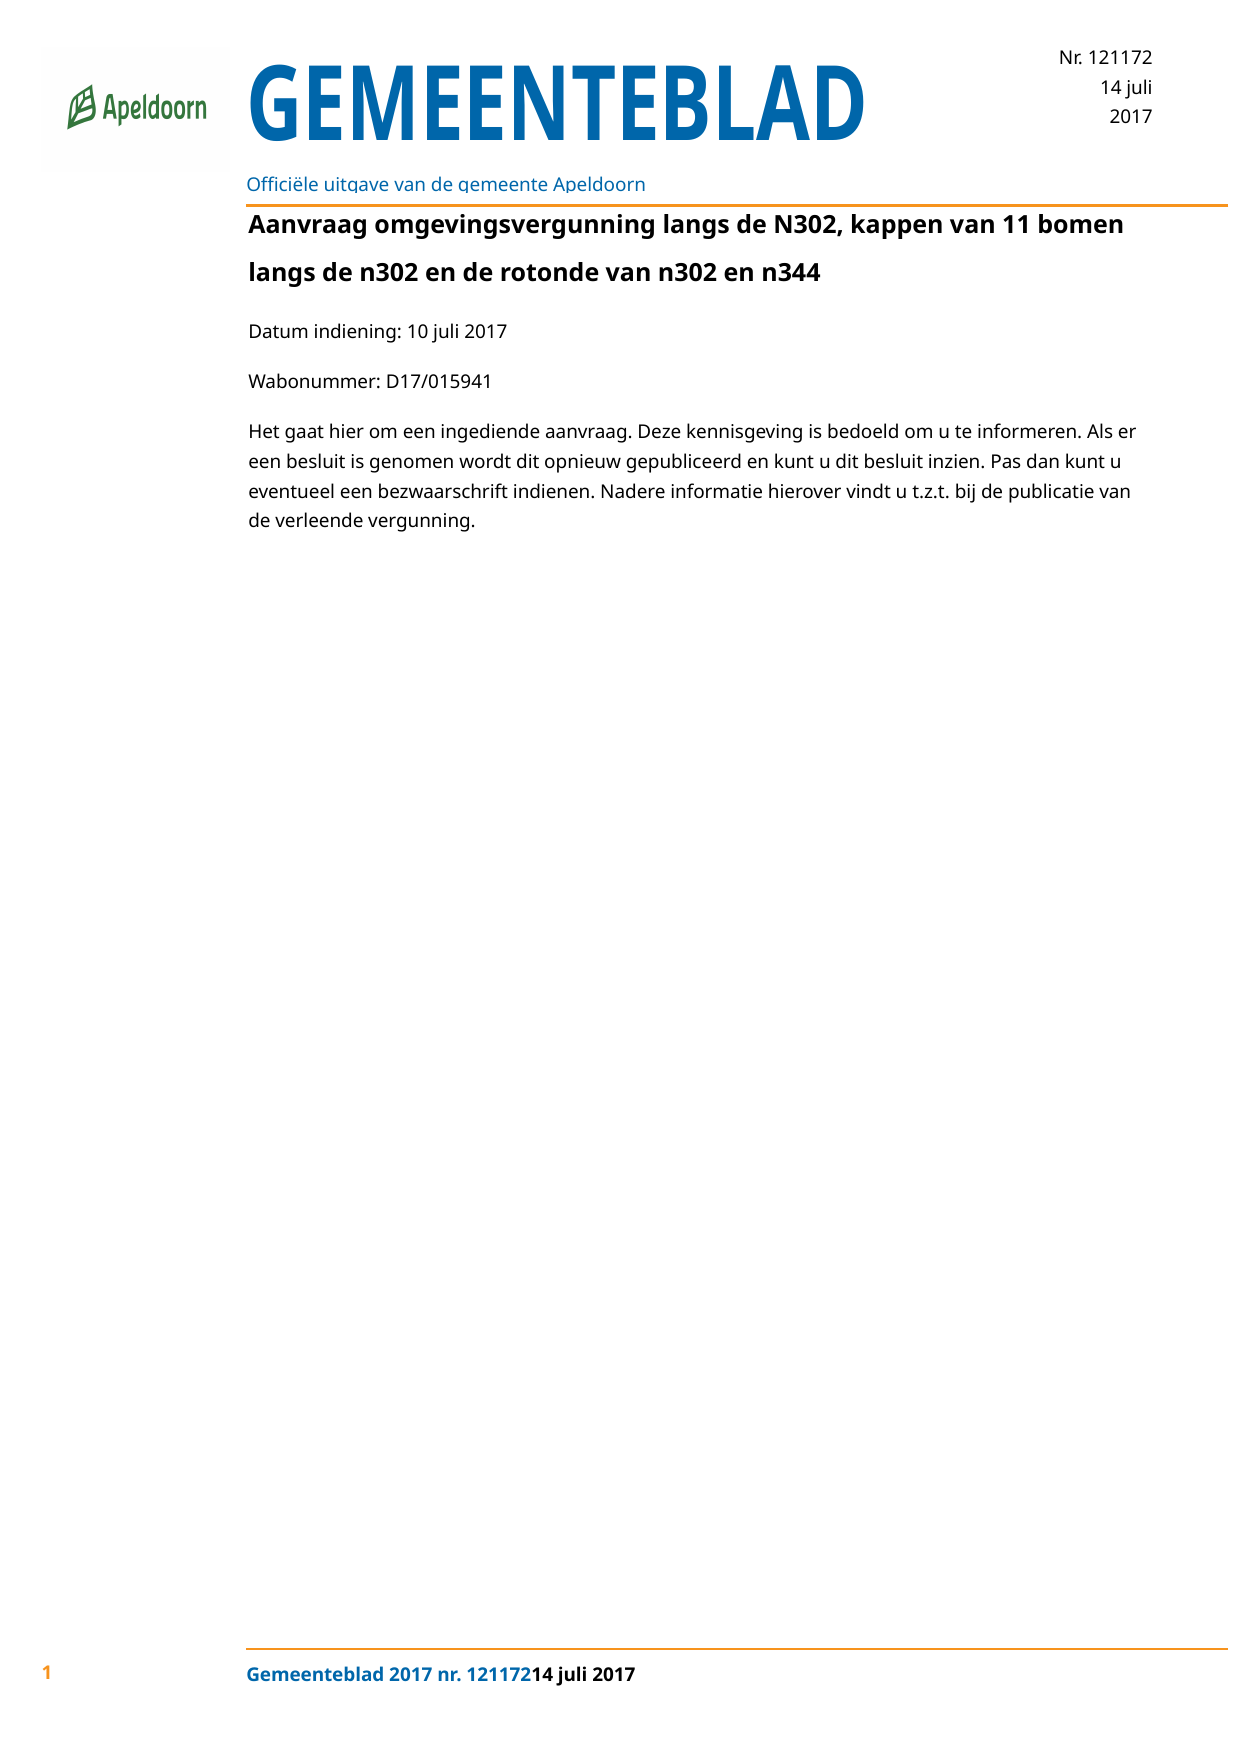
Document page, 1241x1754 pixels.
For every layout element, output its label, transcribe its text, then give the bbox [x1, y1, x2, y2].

text Datum indiening: 10 juli 2017 [248, 318, 1152, 344]
text Wabonummer: D17/015941 [248, 368, 1152, 394]
text Aanvraag omgevingsvergunning langs de N302, kappen van 11 bomen langs de n302 en de rotonde van n302 en n344 [248, 207, 1152, 288]
picture [41, 47, 231, 172]
text Het gaat hier om een ingediende aanvraag. Deze kennisgeving is bedoeld om u te informeren. Als er een besluit is genomen wordt dit opnieuw gepubliceerd en kunt u dit besluit inzien. Pas dan kunt u eventueel een bezwaarschrift indienen. Nadere informatie hierover vindt u t.z.t. bij de publicatie van de verleende vergunning. [248, 419, 1152, 533]
